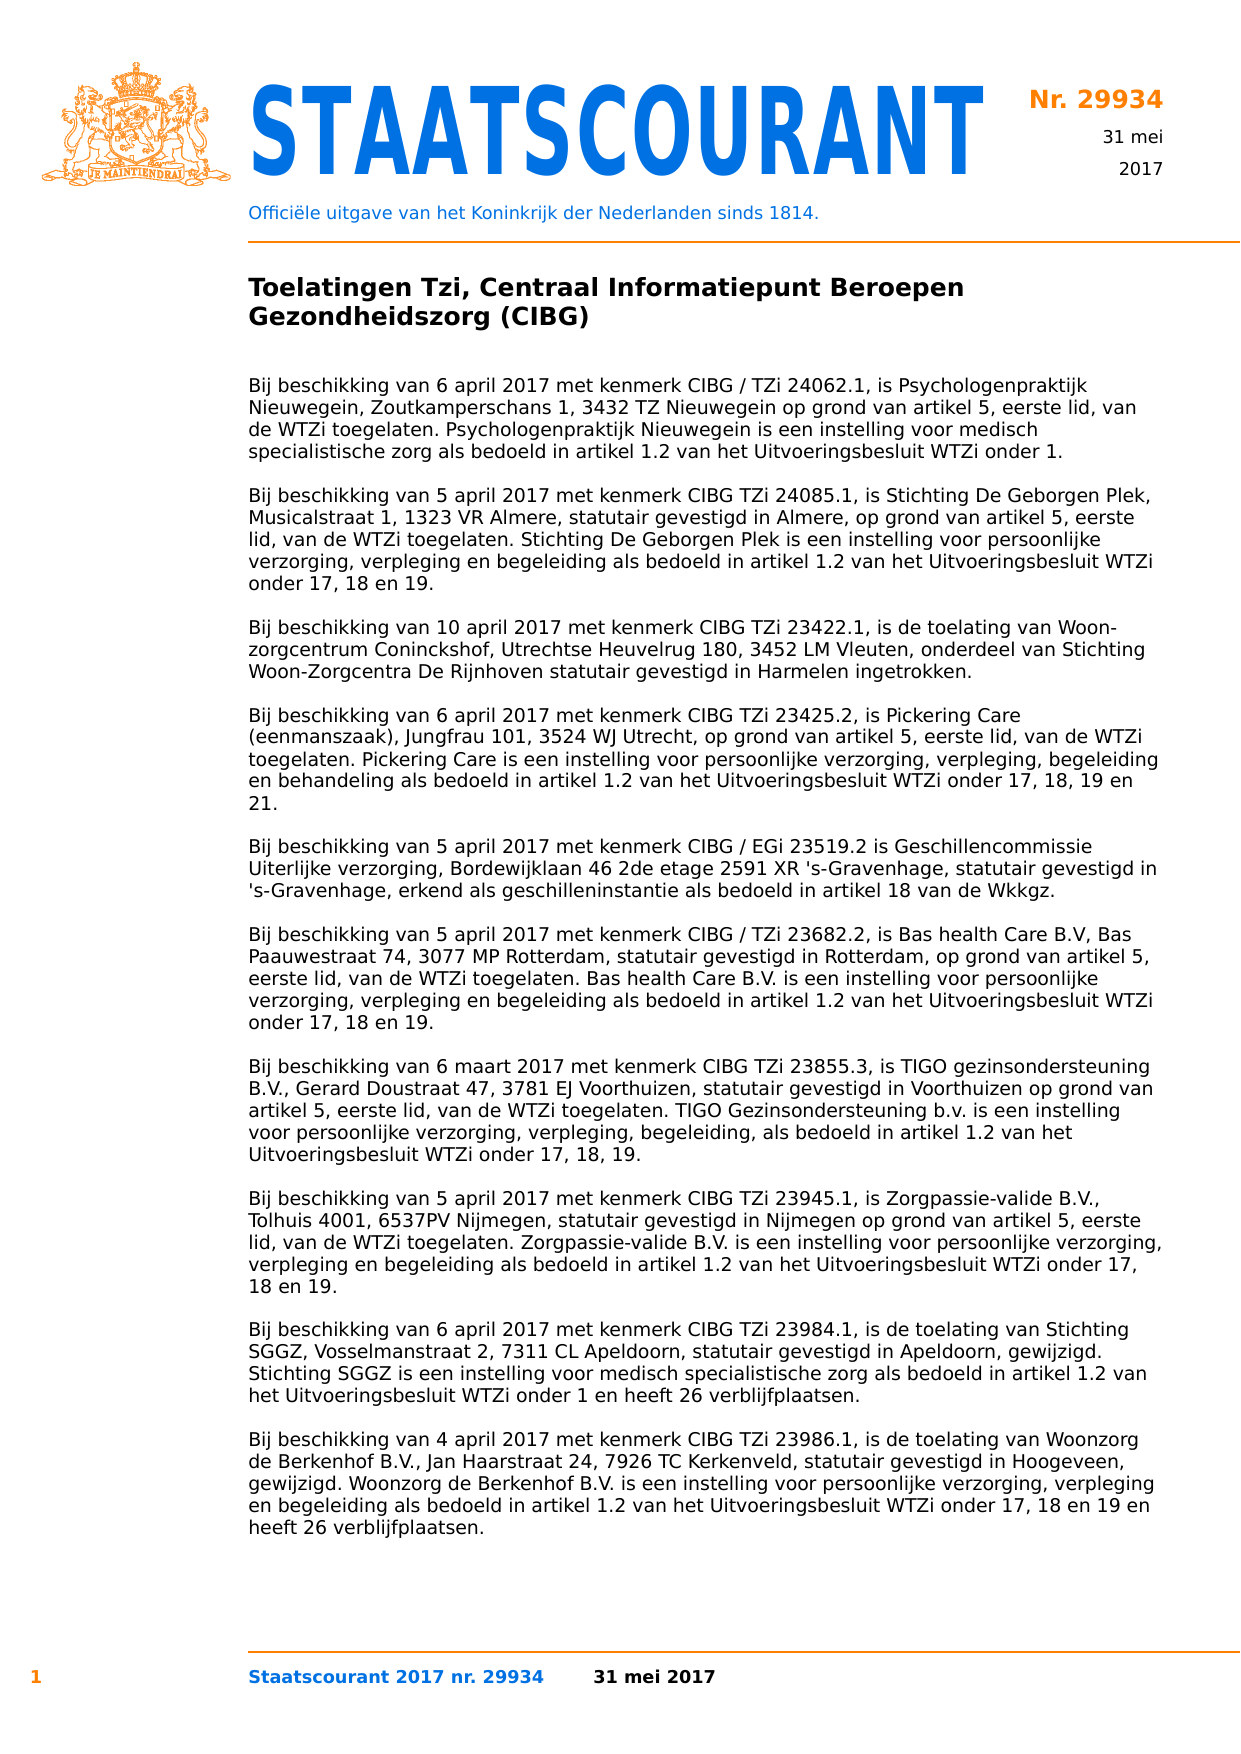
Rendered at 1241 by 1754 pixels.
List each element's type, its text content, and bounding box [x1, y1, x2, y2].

text Bij beschikking van 5 april 2017 met kenmerk CIBG / EGi 23519.2 is Geschillencommissie Uiterlijke verzorging, Bordewijklaan 46 2de etage 2591 XR 's-Gravenhage, statutair gevestigd in 's-Gravenhage, erkend als geschilleninstantie als bedoeld in artikel 18 van de Wkkgz. [248, 836, 1163, 902]
table_header [25, 62, 248, 241]
subtitle Toelatingen Tzi, Centraal Informatiepunt Beroepen Gezondheidszorg (CIBG) [248, 273, 1163, 331]
text Bij beschikking van 10 april 2017 met kenmerk CIBG TZi 23422.1, is de toelating van Woon-zorgcentrum Coninckshof, Utrechtse Heuvelrug 180, 3452 LM Vleuten, onderdeel van Stichting Woon-Zorgcentra De Rijnhoven statutair gevestigd in Harmelen ingetrokken. [248, 617, 1163, 683]
text Bij beschikking van 6 april 2017 met kenmerk CIBG TZi 23984.1, is de toelating van Stichting SGGZ, Vosselmanstraat 2, 7311 CL Apeldoorn, statutair gevestigd in Apeldoorn, gewijzigd. Stichting SGGZ is een instelling voor medisch specialistische zorg als bedoeld in artikel 1.2 van het Uitvoeringsbesluit WTZi onder 1 en heeft 26 verblijfplaatsen. [248, 1319, 1163, 1407]
table_cell 2017 [998, 153, 1240, 203]
table_header Nr. 29934 [998, 62, 1240, 121]
text Bij beschikking van 5 april 2017 met kenmerk CIBG / TZi 23682.2, is Bas health Care B.V, Bas Paauwestraat 74, 3077 MP Rotterdam, statutair gevestigd in Rotterdam, op grond van artikel 5, eerste lid, van de WTZi toegelaten. Bas health Care B.V. is een instelling voor persoonlijke verzorging, verpleging en begeleiding als bedoeld in artikel 1.2 van het Uitvoeringsbesluit WTZi onder 17, 18 en 19. [248, 924, 1163, 1034]
text Bij beschikking van 6 april 2017 met kenmerk CIBG TZi 23425.2, is Pickering Care (eenmanszaak), Jungfrau 101, 3524 WJ Utrecht, op grond van artikel 5, eerste lid, van de WTZi toegelaten. Pickering Care is een instelling voor persoonlijke verzorging, verpleging, begeleiding en behandeling als bedoeld in artikel 1.2 van het Uitvoeringsbesluit WTZi onder 17, 18, 19 en 21. [248, 704, 1163, 814]
text Bij beschikking van 5 april 2017 met kenmerk CIBG TZi 24085.1, is Stichting De Geborgen Plek, Musicalstraat 1, 1323 VR Almere, statutair gevestigd in Almere, op grond van artikel 5, eerste lid, van de WTZi toegelaten. Stichting De Geborgen Plek is een instelling voor persoonlijke verzorging, verpleging en begeleiding als bedoeld in artikel 1.2 van het Uitvoeringsbesluit WTZi onder 17, 18 en 19. [248, 485, 1163, 595]
text Bij beschikking van 6 april 2017 met kenmerk CIBG / TZi 24062.1, is Psychologenpraktijk Nieuwegein, Zoutkamperschans 1, 3432 TZ Nieuwegein op grond van artikel 5, eerste lid, van de WTZi toegelaten. Psychologenpraktijk Nieuwegein is een instelling voor medisch specialistische zorg als bedoeld in artikel 1.2 van het Uitvoeringsbesluit WTZi onder 1. [248, 375, 1163, 463]
table_header STAATSCOURANT [248, 62, 998, 203]
text Bij beschikking van 4 april 2017 met kenmerk CIBG TZi 23986.1, is de toelating van Woonzorg de Berkenhof B.V., Jan Haarstraat 24, 7926 TC Kerkenveld, statutair gevestigd in Hoogeveen, gewijzigd. Woonzorg de Berkenhof B.V. is een instelling voor persoonlijke verzorging, verpleging en begeleiding als bedoeld in artikel 1.2 van het Uitvoeringsbesluit WTZi onder 17, 18 en 19 en heeft 26 verblijfplaatsen. [248, 1429, 1163, 1539]
table_cell Officiële uitgave van het Koninkrijk der Nederlanden sinds 1814. [248, 203, 1240, 241]
table_cell 31 mei [998, 121, 1240, 153]
text Bij beschikking van 5 april 2017 met kenmerk CIBG TZi 23945.1, is Zorgpassie-valide B.V., Tolhuis 4001, 6537PV Nijmegen, statutair gevestigd in Nijmegen op grond van artikel 5, eerste lid, van de WTZi toegelaten. Zorgpassie-valide B.V. is een instelling voor persoonlijke verzorging, verpleging en begeleiding als bedoeld in artikel 1.2 van het Uitvoeringsbesluit WTZi onder 17, 18 en 19. [248, 1188, 1163, 1297]
picture [41, 62, 231, 186]
text Bij beschikking van 6 maart 2017 met kenmerk CIBG TZi 23855.3, is TIGO gezinsondersteuning B.V., Gerard Doustraat 47, 3781 EJ Voorthuizen, statutair gevestigd in Voorthuizen op grond van artikel 5, eerste lid, van de WTZi toegelaten. TIGO Gezinsondersteuning b.v. is een instelling voor persoonlijke verzorging, verpleging, begeleiding, als bedoeld in artikel 1.2 van het Uitvoeringsbesluit WTZi onder 17, 18, 19. [248, 1056, 1163, 1166]
